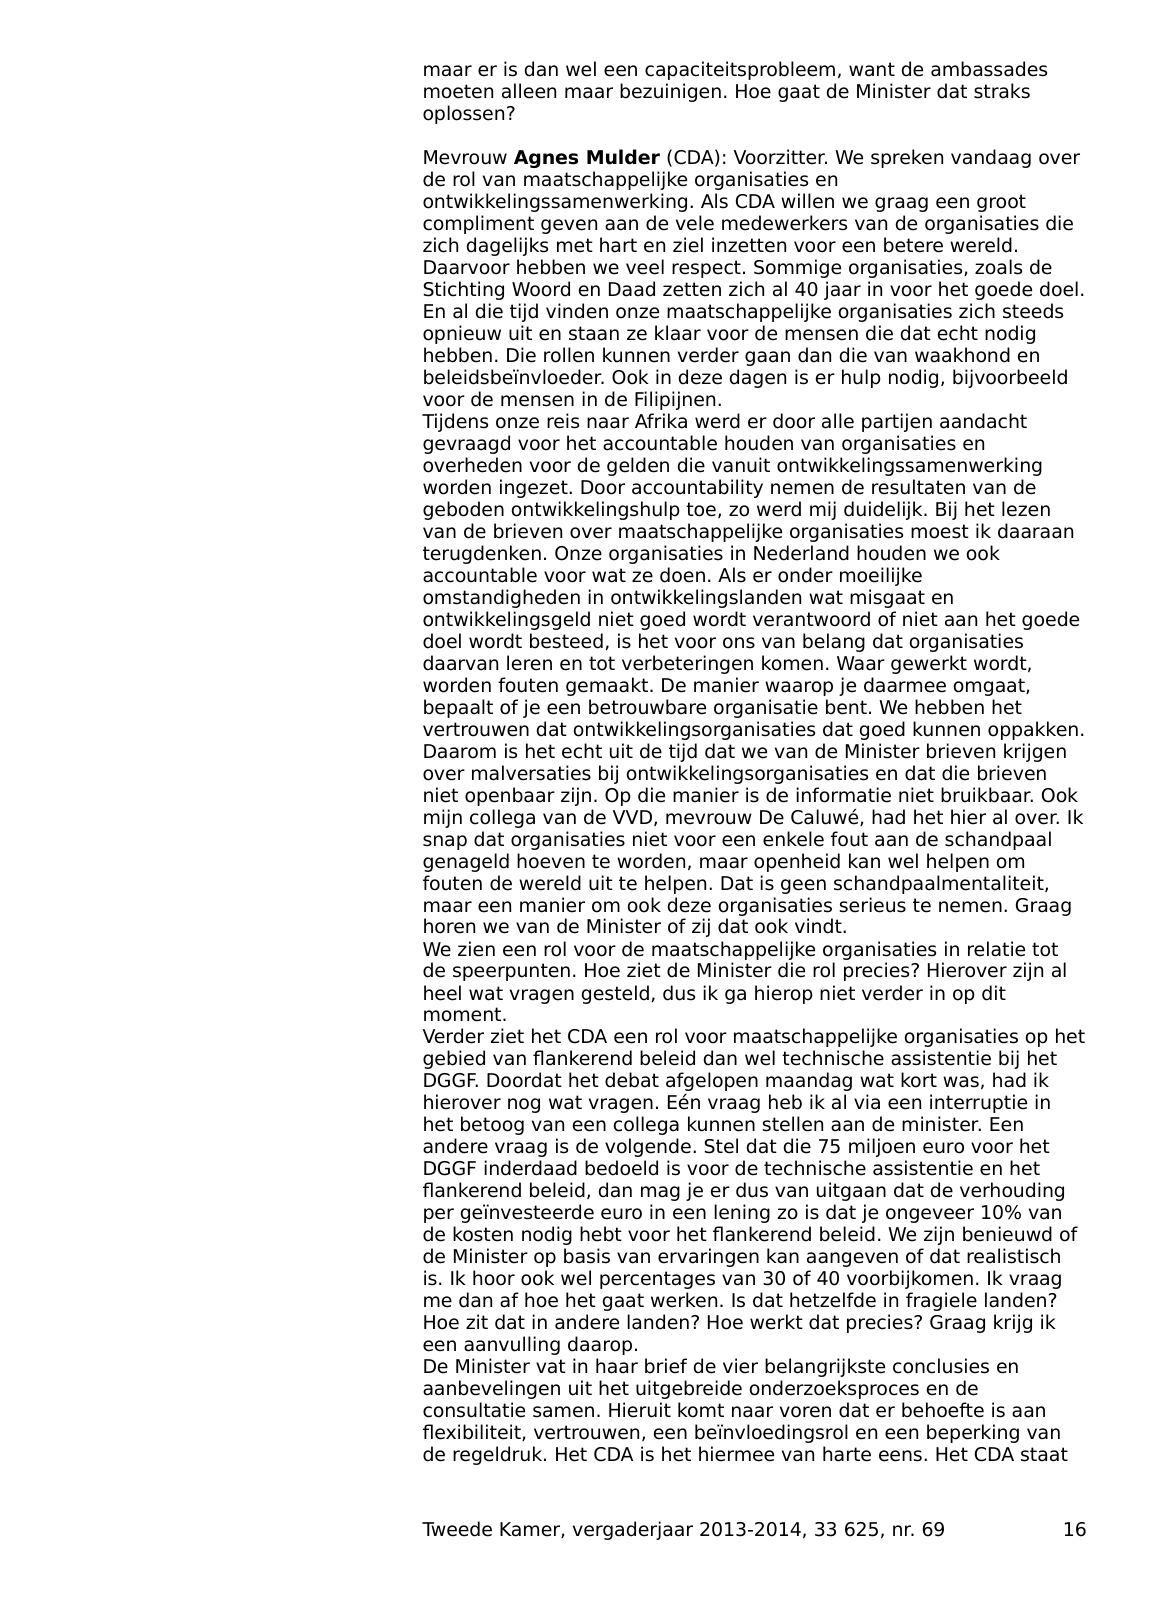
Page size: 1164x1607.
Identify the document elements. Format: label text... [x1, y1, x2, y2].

text Mevrouw Agnes Mulder (CDA): Voorzitter. We spreken vandaag over de rol van maatschappelijke organisaties en ontwikkelingssamenwerking. Als CDA willen we graag een groot compliment geven aan de vele medewerkers van de organisaties die zich dagelijks met hart en ziel inzetten voor een betere wereld. Daarvoor hebben we veel respect. Sommige organisaties, zoals de Stichting Woord en Daad zetten zich al 40 jaar in voor het goede doel. En al die tijd vinden onze maatschappelijke organisaties zich steeds opnieuw uit en staan ze klaar voor de mensen die dat echt nodig hebben. Die rollen kunnen verder gaan dan die van waakhond en beleidsbeïnvloeder. Ook in deze dagen is er hulp nodig, bijvoorbeeld voor de mensen in de Filipijnen. [422, 147, 1087, 411]
text We zien een rol voor de maatschappelijke organisaties in relatie tot de speerpunten. Hoe ziet de Minister die rol precies? Hierover zijn al heel wat vragen gesteld, dus ik ga hierop niet verder in op dit moment. [422, 938, 1087, 1026]
text Verder ziet het CDA een rol voor maatschappelijke organisaties op het gebied van flankerend beleid dan wel technische assistentie bij het DGGF. Doordat het debat afgelopen maandag wat kort was, had ik hierover nog wat vragen. Eén vraag heb ik al via een interruptie in het betoog van een collega kunnen stellen aan de minister. Een andere vraag is de volgende. Stel dat die 75 miljoen euro voor het DGGF inderdaad bedoeld is voor de technische assistentie en het flankerend beleid, dan mag je er dus van uitgaan dat de verhouding per geïnvesteerde euro in een lening zo is dat je ongeveer 10% van de kosten nodig hebt voor het flankerend beleid. We zijn benieuwd of de Minister op basis van ervaringen kan aangeven of dat realistisch is. Ik hoor ook wel percentages van 30 of 40 voorbijkomen. Ik vraag me dan af hoe het gaat werken. Is dat hetzelfde in fragiele landen? Hoe zit dat in andere landen? Hoe werkt dat precies? Graag krijg ik een aanvulling daarop. [422, 1026, 1087, 1356]
text Tijdens onze reis naar Afrika werd er door alle partijen aandacht gevraagd voor het accountable houden van organisaties en overheden voor de gelden die vanuit ontwikkelingssamenwerking worden ingezet. Door accountability nemen de resultaten van de geboden ontwikkelingshulp toe, zo werd mij duidelijk. Bij het lezen van de brieven over maatschappelijke organisaties moest ik daaraan terugdenken. Onze organisaties in Nederland houden we ook accountable voor wat ze doen. Als er onder moeilijke omstandigheden in ontwikkelingslanden wat misgaat en ontwikkelingsgeld niet goed wordt verantwoord of niet aan het goede doel wordt besteed, is het voor ons van belang dat organisaties daarvan leren en tot verbeteringen komen. Waar gewerkt wordt, worden fouten gemaakt. De manier waarop je daarmee omgaat, bepaalt of je een betrouwbare organisatie bent. We hebben het vertrouwen dat ontwikkelingsorganisaties dat goed kunnen oppakken. Daarom is het echt uit de tijd dat we van de Minister brieven krijgen over malversaties bij ontwikkelingsorganisaties en dat die brieven niet openbaar zijn. Op die manier is de informatie niet bruikbaar. Ook mijn collega van de VVD, mevrouw De Caluwé, had het hier al over. Ik snap dat organisaties niet voor een enkele fout aan de schandpaal genageld hoeven te worden, maar openheid kan wel helpen om fouten de wereld uit te helpen. Dat is geen schandpaalmentaliteit, maar een manier om ook deze organisaties serieus te nemen. Graag horen we van de Minister of zij dat ook vindt. [422, 411, 1087, 938]
text maar er is dan wel een capaciteitsprobleem, want de ambassades moeten alleen maar bezuinigen. Hoe gaat de Minister dat straks oplossen? [422, 59, 1087, 125]
text De Minister vat in haar brief de vier belangrijkste conclusies en aanbevelingen uit het uitgebreide onderzoeksproces en de consultatie samen. Hieruit komt naar voren dat er behoefte is aan flexibiliteit, vertrouwen, een beïnvloedingsrol en een beperking van de regeldruk. Het CDA is het hiermee van harte eens. Het CDA staat [422, 1356, 1087, 1466]
